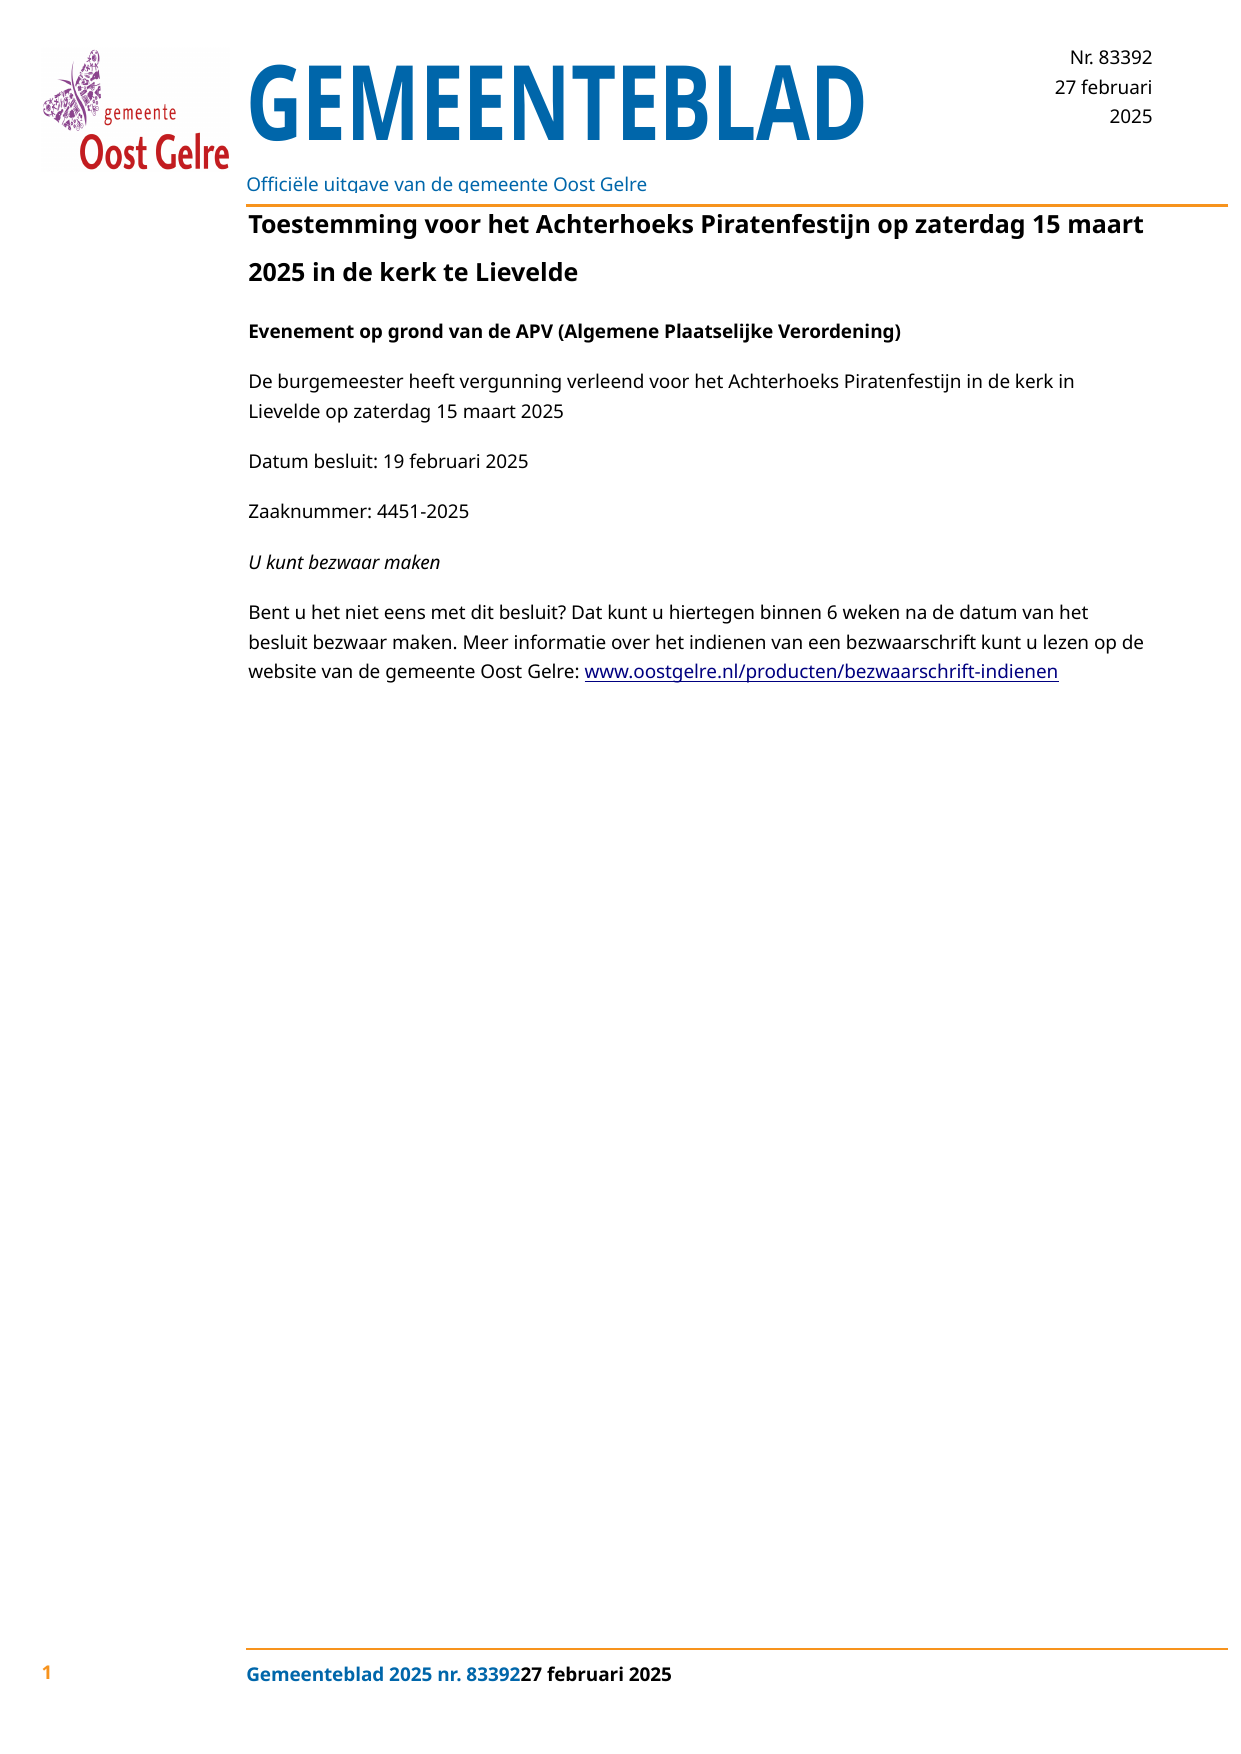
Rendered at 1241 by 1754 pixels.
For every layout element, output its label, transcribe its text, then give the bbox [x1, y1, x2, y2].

text Evenement op grond van de APV (Algemene Plaatselijke Verordening) [248, 318, 1152, 344]
text Zaaknummer: 4451-2025 [248, 499, 1152, 524]
text Bent u het niet eens met dit besluit? Dat kunt u hiertegen binnen 6 weken na de datum van het besluit bezwaar maken. Meer informatie over het indienen van een bezwaarschrift kunt u lezen op de website van de gemeente Oost Gelre: www.oostgelre.nl/producten/bezwaarschrift-indienen [248, 599, 1152, 684]
picture [41, 47, 231, 172]
text Toestemming voor het Achterhoeks Piratenfestijn op zaterdag 15 maart 2025 in de kerk te Lievelde [248, 207, 1152, 288]
text U kunt bezwaar maken [248, 549, 1152, 575]
text De burgemeester heeft vergunning verleend voor het Achterhoeks Piratenfestijn in de kerk in Lievelde op zaterdag 15 maart 2025 [248, 368, 1152, 424]
text Datum besluit: 19 februari 2025 [248, 448, 1152, 474]
